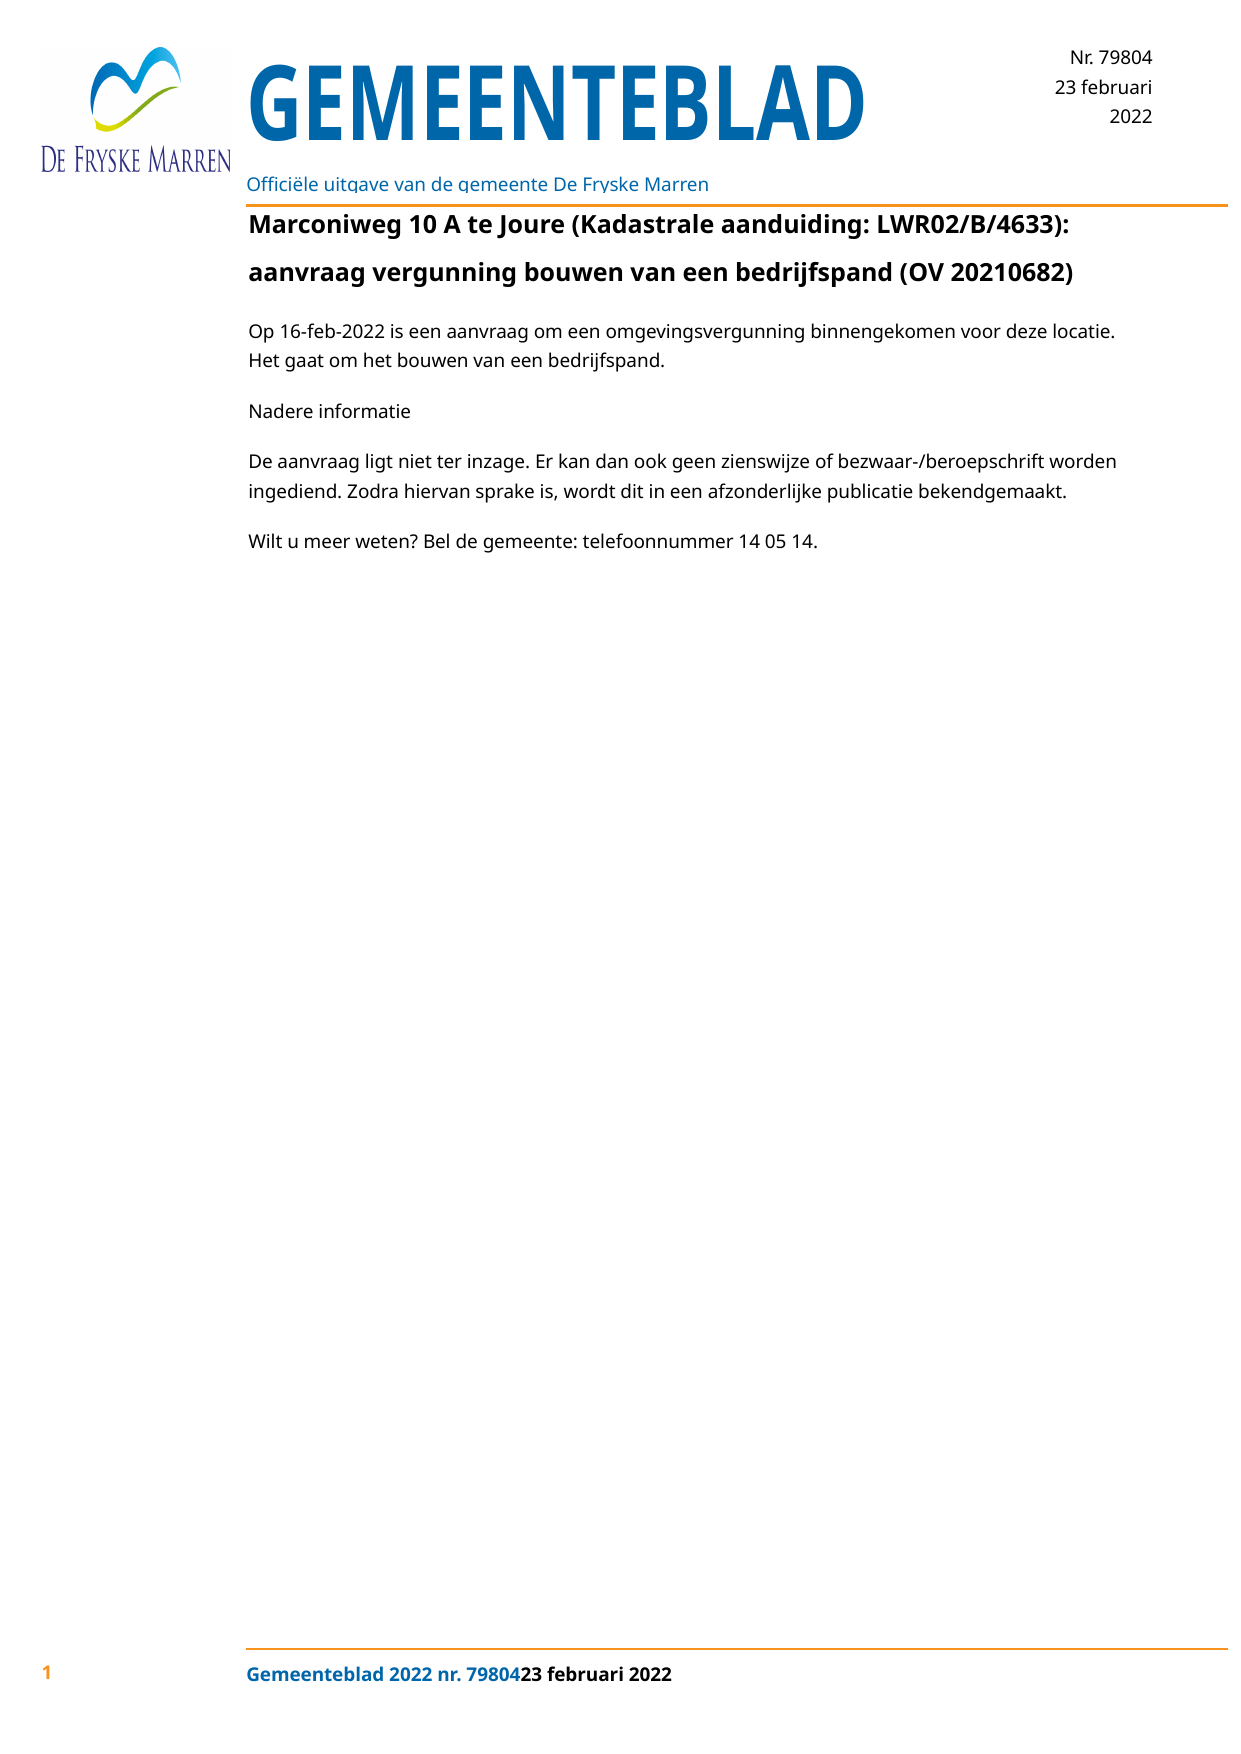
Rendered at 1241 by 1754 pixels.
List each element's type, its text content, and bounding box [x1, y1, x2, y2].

picture [41, 47, 231, 172]
text Wilt u meer weten? Bel de gemeente: telefoonnummer 14 05 14. [248, 528, 1152, 554]
text Nadere informatie [248, 398, 1152, 424]
text Marconiweg 10 A te Joure (Kadastrale aanduiding: LWR02/B/4633): aanvraag vergunning bouwen van een bedrijfspand (OV 20210682) [248, 207, 1152, 288]
text Op 16-feb-2022 is een aanvraag om een omgevingsvergunning binnengekomen voor deze locatie. Het gaat om het bouwen van een bedrijfspand. [248, 318, 1152, 373]
text De aanvraag ligt niet ter inzage. Er kan dan ook geen zienswijze of bezwaar-/beroepschrift worden ingediend. Zodra hiervan sprake is, wordt dit in een afzonderlijke publicatie bekendgemaakt. [248, 448, 1152, 504]
